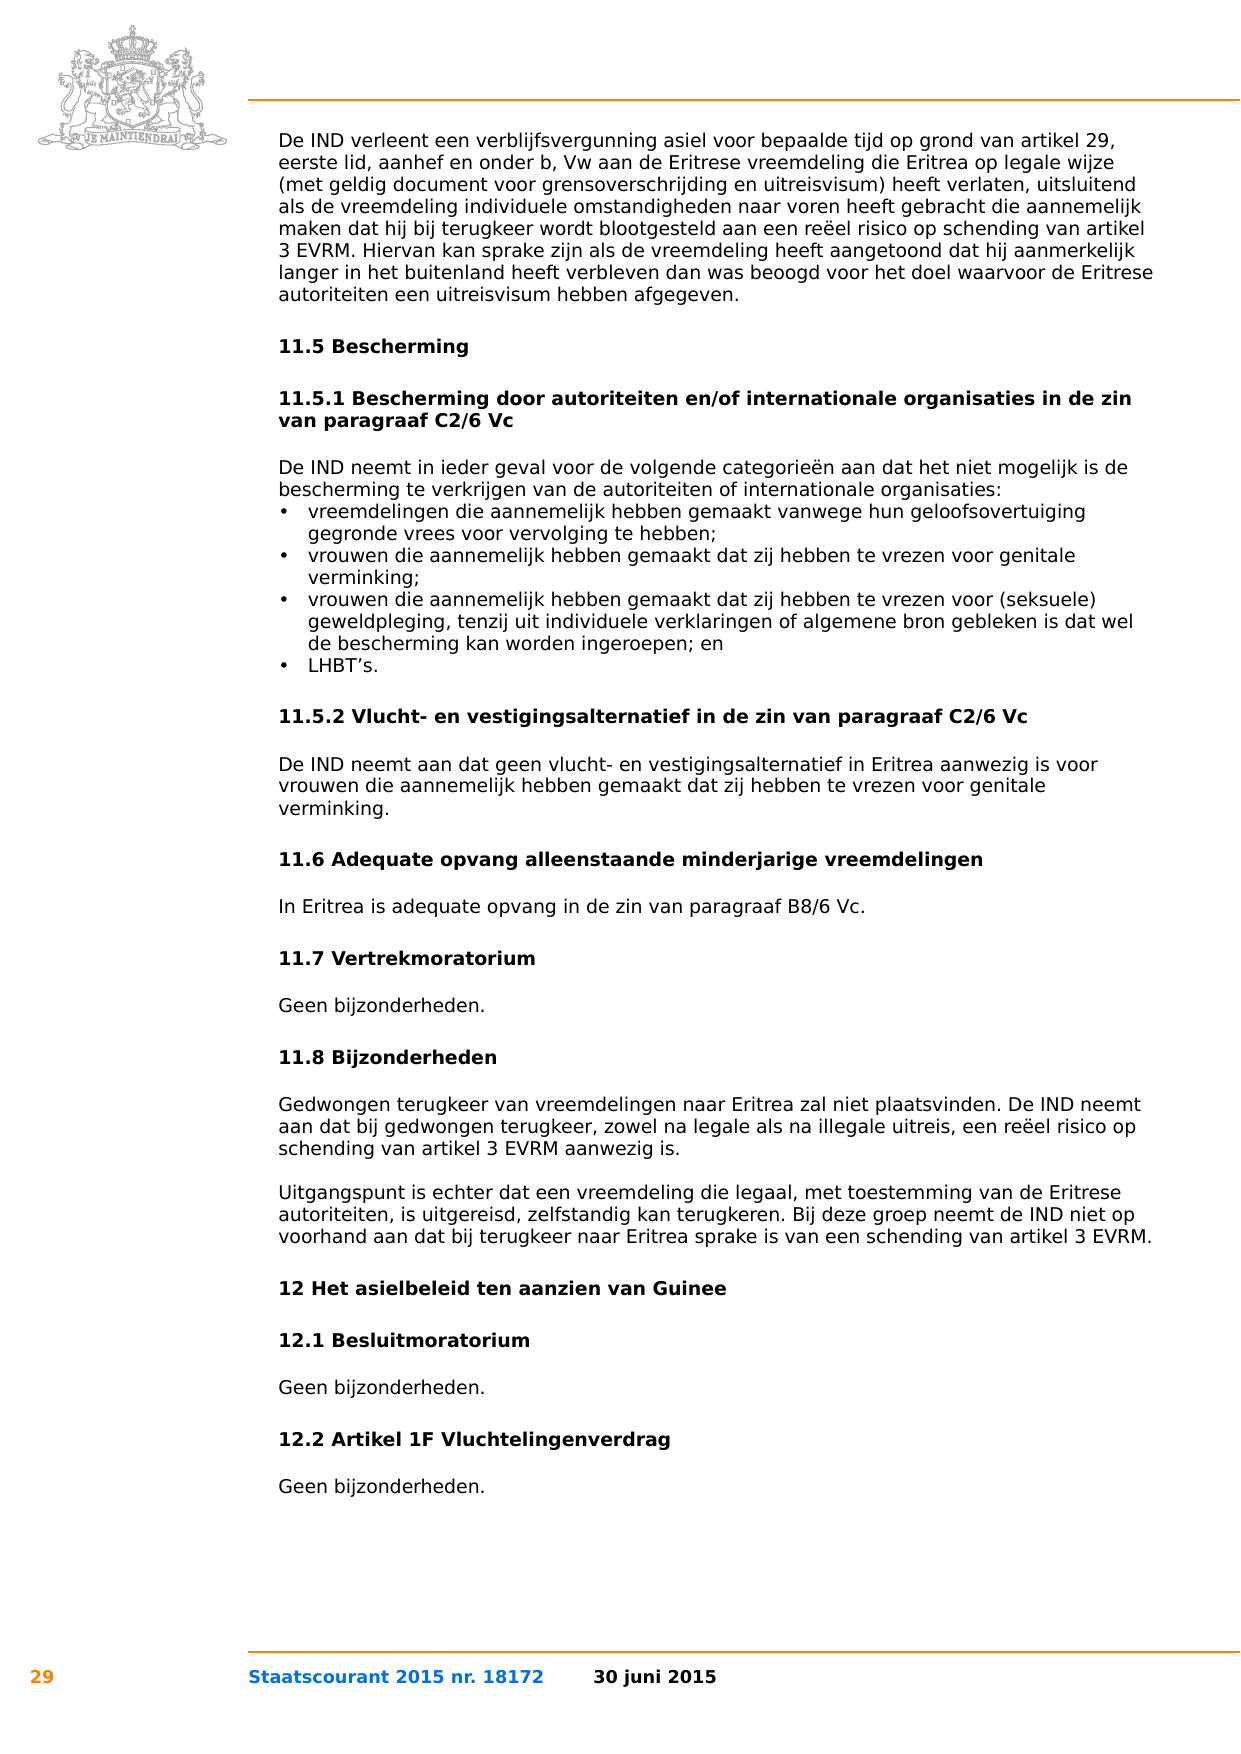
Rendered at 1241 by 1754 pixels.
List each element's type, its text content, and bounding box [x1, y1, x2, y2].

subtitle 12.2 Artikel 1F Vluchtelingenverdrag [278, 1429, 1163, 1451]
text Gedwongen terugkeer van vreemdelingen naar Eritrea zal niet plaatsvinden. De IND neemt aan dat bij gedwongen terugkeer, zowel na legale als na illegale uitreis, een reëel risico op schending van artikel 3 EVRM aanwezig is. [278, 1094, 1163, 1160]
subtitle 11.5 Bescherming [278, 336, 1163, 358]
subtitle 11.5.1 Bescherming door autoriteiten en/of internationale organisaties in de zin van paragraaf C2/6 Vc [278, 388, 1163, 432]
text • vrouwen die aannemelijk hebben gemaakt dat zij hebben te vrezen voor genitale verminking; [278, 544, 1163, 588]
text De IND neemt aan dat geen vlucht- en vestigingsalternatief in Eritrea aanwezig is voor vrouwen die aannemelijk hebben gemaakt dat zij hebben te vrezen voor genitale verminking. [278, 753, 1163, 819]
subtitle 12.1 Besluitmoratorium [278, 1330, 1163, 1352]
text Geen bijzonderheden. [278, 1476, 1163, 1498]
text De IND neemt in ieder geval voor de volgende categorieën aan dat het niet mogelijk is de bescherming te verkrijgen van de autoriteiten of internationale organisaties: [278, 457, 1163, 501]
subtitle 12 Het asielbeleid ten aanzien van Guinee [278, 1278, 1163, 1300]
subtitle 11.5.2 Vlucht- en vestigingsalternatief in de zin van paragraaf C2/6 Vc [278, 706, 1163, 728]
text • vreemdelingen die aannemelijk hebben gemaakt vanwege hun geloofsovertuiging gegronde vrees voor vervolging te hebben; [278, 501, 1163, 544]
text In Eritrea is adequate opvang in de zin van paragraaf B8/6 Vc. [278, 896, 1163, 918]
subtitle 11.7 Vertrekmoratorium [278, 948, 1163, 970]
subtitle 11.6 Adequate opvang alleenstaande minderjarige vreemdelingen [278, 849, 1163, 871]
text • LHBT’s. [278, 654, 1163, 676]
text De IND verleent een verblijfsvergunning asiel voor bepaalde tijd op grond van artikel 29, eerste lid, aanhef en onder b, Vw aan de Eritrese vreemdeling die Eritrea op legale wijze (met geldig document voor grensoverschrijding en uitreisvisum) heeft verlaten, uitsluitend als de vreemdeling individuele omstandigheden naar voren heeft gebracht die aannemelijk maken dat hij bij terugkeer wordt blootgesteld aan een reëel risico op schending van artikel 3 EVRM. Hiervan kan sprake zijn als de vreemdeling heeft aangetoond dat hij aanmerkelijk langer in het buitenland heeft verbleven dan was beoogd voor het doel waarvoor de Eritrese autoriteiten een uitreisvisum hebben afgegeven. [278, 130, 1163, 306]
text • vrouwen die aannemelijk hebben gemaakt dat zij hebben te vrezen voor (seksuele) geweldpleging, tenzij uit individuele verklaringen of algemene bron gebleken is dat wel de bescherming kan worden ingeroepen; en [278, 588, 1163, 654]
picture [38, 25, 227, 150]
text Geen bijzonderheden. [278, 995, 1163, 1017]
text Geen bijzonderheden. [278, 1377, 1163, 1399]
subtitle 11.8 Bijzonderheden [278, 1047, 1163, 1069]
text Uitgangspunt is echter dat een vreemdeling die legaal, met toestemming van de Eritrese autoriteiten, is uitgereisd, zelfstandig kan terugkeren. Bij deze groep neemt de IND niet op voorhand aan dat bij terugkeer naar Eritrea sprake is van een schending van artikel 3 EVRM. [278, 1182, 1163, 1248]
